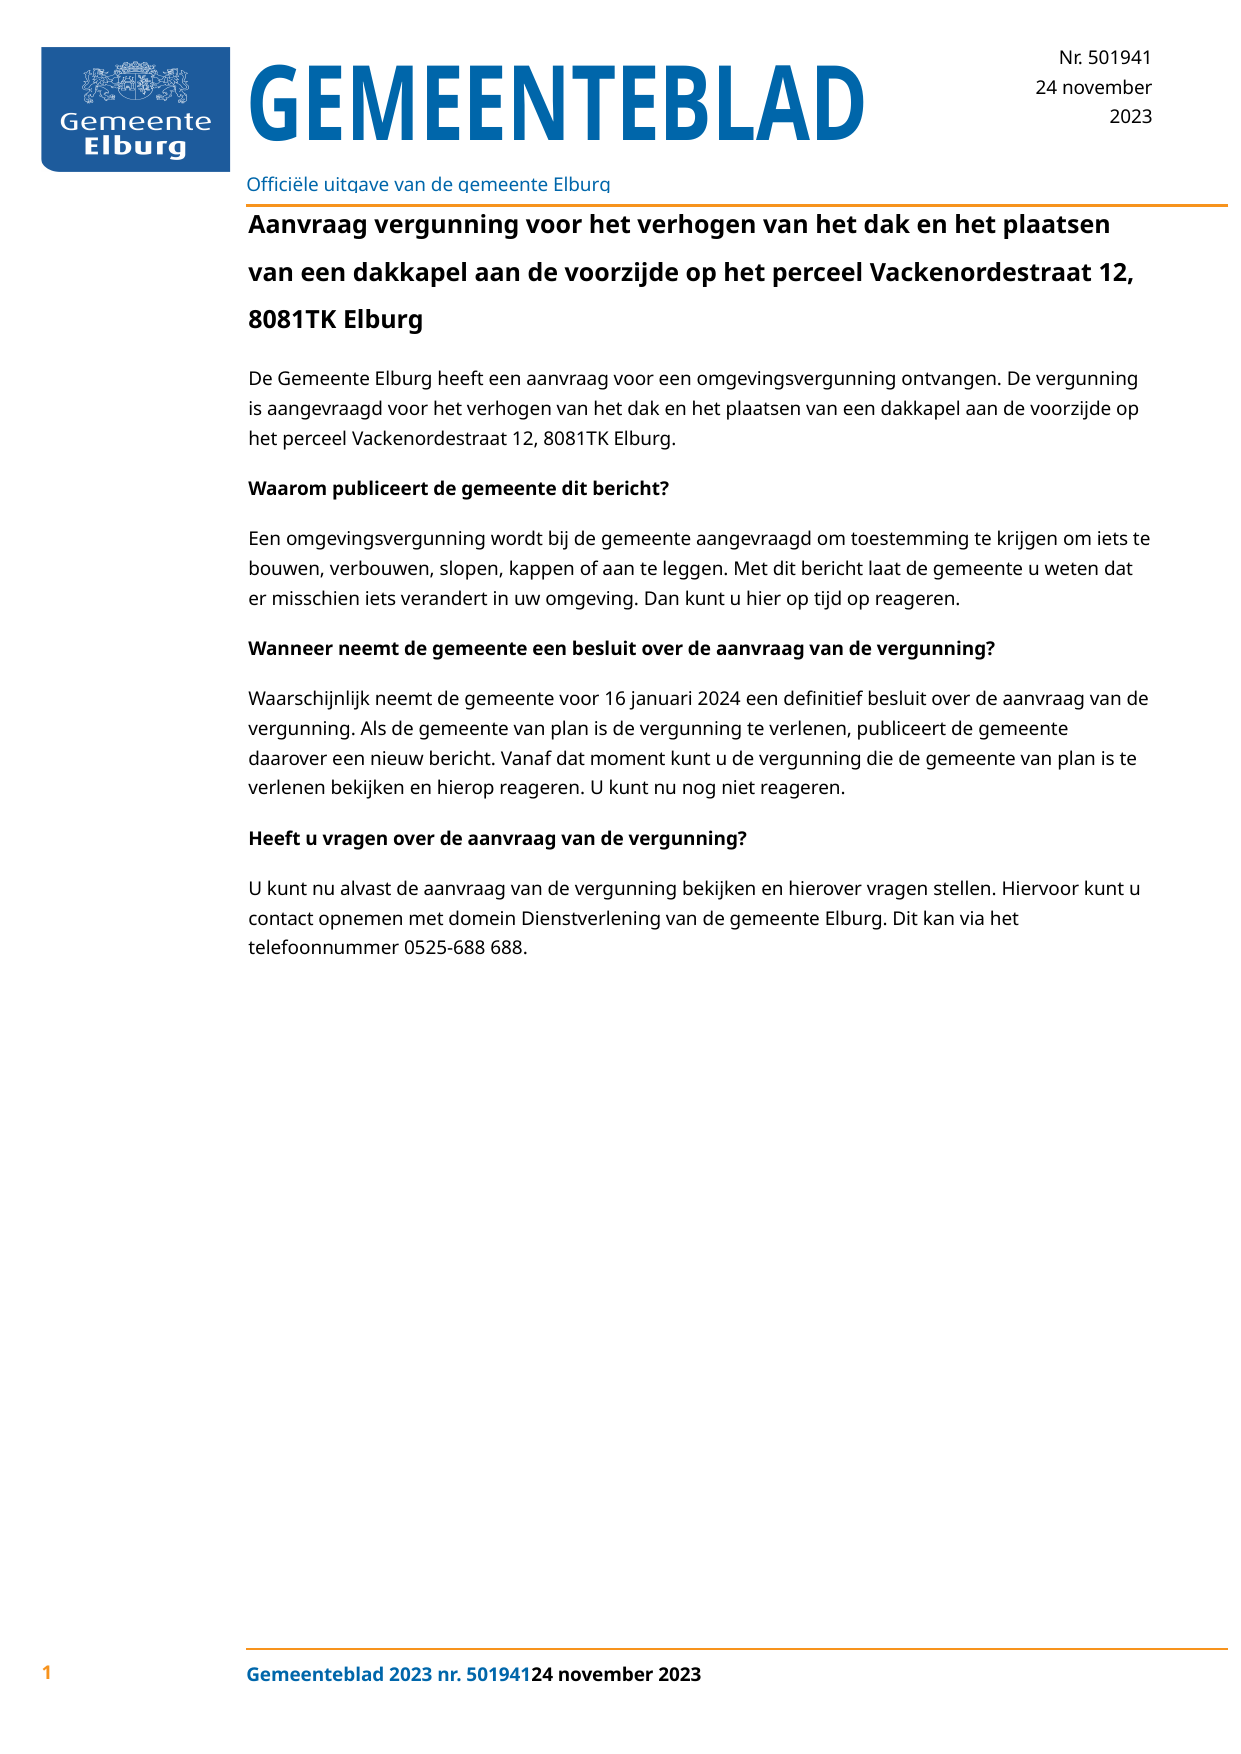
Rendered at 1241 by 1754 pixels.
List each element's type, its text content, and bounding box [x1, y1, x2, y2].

picture [41, 47, 231, 172]
text Aanvraag vergunning voor het verhogen van het dak en het plaatsen van een dakkapel aan de voorzijde op het perceel Vackenordestraat 12, 8081TK Elburg [248, 207, 1152, 336]
text Waarschijnlijk neemt de gemeente voor 16 januari 2024 een definitief besluit over de aanvraag van de vergunning. Als de gemeente van plan is de vergunning te verlenen, publiceert de gemeente daarover een nieuw bericht. Vanaf dat moment kunt u de vergunning die de gemeente van plan is te verlenen bekijken en hierop reageren. U kunt nu nog niet reageren. [248, 686, 1152, 800]
text De Gemeente Elburg heeft een aanvraag voor een omgevingsvergunning ontvangen. De vergunning is aangevraagd voor het verhogen van het dak en het plaatsen van een dakkapel aan de voorzijde op het perceel Vackenordestraat 12, 8081TK Elburg. [248, 366, 1152, 450]
text Wanneer neemt de gemeente een besluit over de aanvraag van de vergunning? [248, 635, 1152, 661]
text Waarom publiceert de gemeente dit bericht? [248, 475, 1152, 501]
text U kunt nu alvast de aanvraag van de vergunning bekijken en hierover vragen stellen. Hiervoor kunt u contact opnemen met domein Dienstverlening van de gemeente Elburg. Dit kan via het telefoonnummer 0525-688 688. [248, 875, 1152, 960]
text Heeft u vragen over de aanvraag van de vergunning? [248, 825, 1152, 850]
text Een omgevingsvergunning wordt bij de gemeente aangevraagd om toestemming te krijgen om iets te bouwen, verbouwen, slopen, kappen of aan te leggen. Met dit bericht laat de gemeente u weten dat er misschien iets verandert in uw omgeving. Dan kunt u hier op tijd op reageren. [248, 526, 1152, 610]
